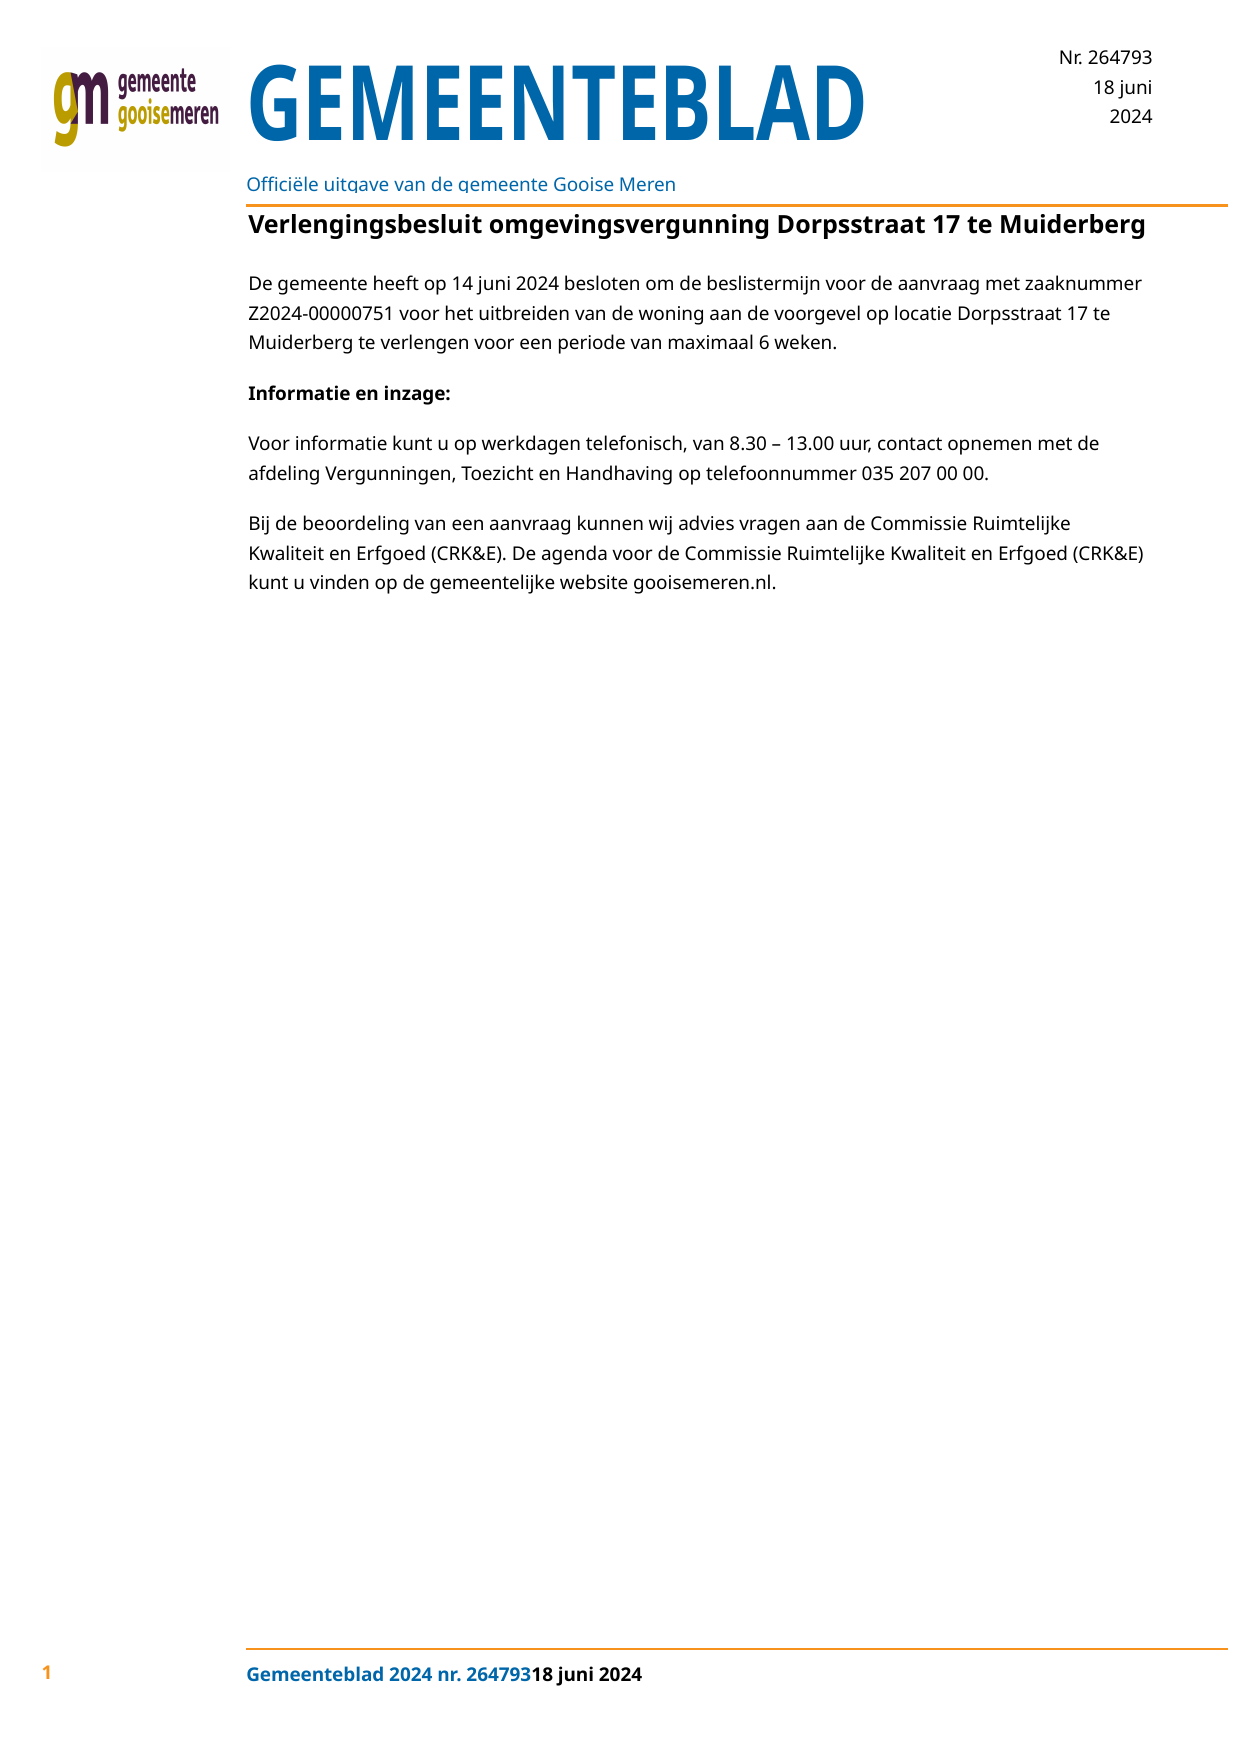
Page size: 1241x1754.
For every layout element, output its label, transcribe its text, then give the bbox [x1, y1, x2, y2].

text Informatie en inzage: [248, 380, 1152, 406]
text Verlengingsbesluit omgevingsvergunning Dorpsstraat 17 te Muiderberg [248, 207, 1152, 241]
text Voor informatie kunt u op werkdagen telefonisch, van 8.30 – 13.00 uur, contact opnemen met de afdeling Vergunningen, Toezicht en Handhaving op telefoonnummer 035 207 00 00. [248, 430, 1152, 486]
text De gemeente heeft op 14 juni 2024 besloten om de beslistermijn voor de aanvraag met zaaknummer Z2024-00000751 voor het uitbreiden van de woning aan de voorgevel op locatie Dorpsstraat 17 te Muiderberg te verlengen voor een periode van maximaal 6 weken. [248, 270, 1152, 355]
picture [41, 47, 231, 172]
text Bij de beoordeling van een aanvraag kunnen wij advies vragen aan de Commissie Ruimtelijke Kwaliteit en Erfgoed (CRK&E). De agenda voor de Commissie Ruimtelijke Kwaliteit en Erfgoed (CRK&E) kunt u vinden op de gemeentelijke website gooisemeren.nl. [248, 510, 1152, 595]
